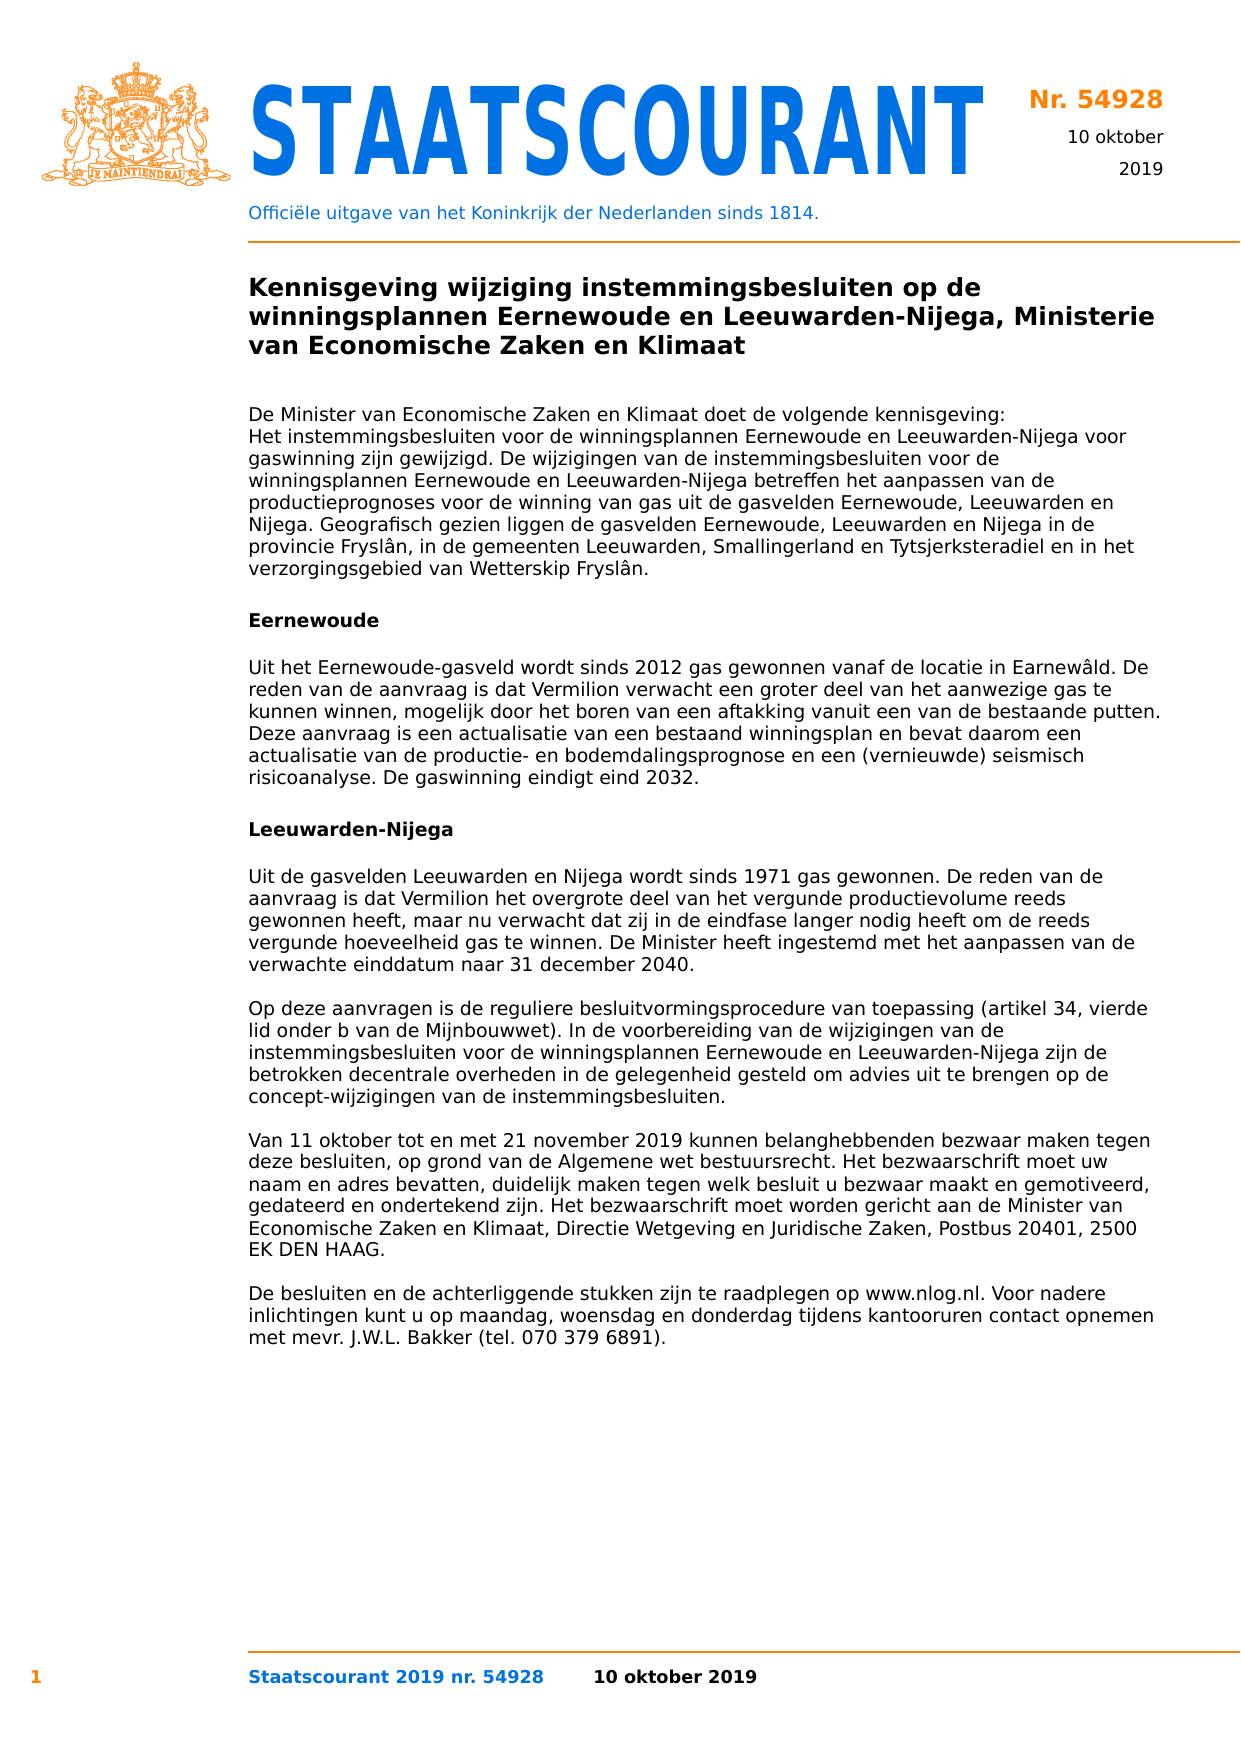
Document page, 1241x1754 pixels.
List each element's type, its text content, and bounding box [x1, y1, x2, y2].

subtitle Eernewoude [248, 610, 1163, 632]
table_cell 10 oktober [998, 121, 1240, 153]
table_header Nr. 54928 [998, 62, 1240, 121]
text De Minister van Economische Zaken en Klimaat doet de volgende kennisgeving: [248, 404, 1163, 426]
table_cell Officiële uitgave van het Koninkrijk der Nederlanden sinds 1814. [248, 203, 1240, 241]
table_cell 2019 [998, 153, 1240, 203]
picture [41, 62, 231, 186]
text Uit het Eernewoude-gasveld wordt sinds 2012 gas gewonnen vanaf de locatie in Earnewâld. De reden van de aanvraag is dat Vermilion verwacht een groter deel van het aanwezige gas te kunnen winnen, mogelijk door het boren van een aftakking vanuit een van de bestaande putten. Deze aanvraag is een actualisatie van een bestaand winningsplan en bevat daarom een actualisatie van de productie- en bodemdalingsprognose en een (vernieuwde) seismisch risicoanalyse. De gaswinning eindigt eind 2032. [248, 657, 1163, 789]
text Op deze aanvragen is de reguliere besluitvormingsprocedure van toepassing (artikel 34, vierde lid onder b van de Mijnbouwwet). In de voorbereiding van de wijzigingen van de instemmingsbesluiten voor de winningsplannen Eernewoude en Leeuwarden-Nijega zijn de betrokken decentrale overheden in de gelegenheid gesteld om advies uit te brengen op de concept-wijzigingen van de instemmingsbesluiten. [248, 998, 1163, 1108]
subtitle Leeuwarden-Nijega [248, 819, 1163, 841]
text Het instemmingsbesluiten voor de winningsplannen Eernewoude en Leeuwarden-Nijega voor gaswinning zijn gewijzigd. De wijzigingen van de instemmingsbesluiten voor de winningsplannen Eernewoude en Leeuwarden-Nijega betreffen het aanpassen van de productieprognoses voor de winning van gas uit de gasvelden Eernewoude, Leeuwarden en Nijega. Geografisch gezien liggen de gasvelden Eernewoude, Leeuwarden en Nijega in de provincie Fryslân, in de gemeenten Leeuwarden, Smallingerland en Tytsjerksteradiel en in het verzorgingsgebied van Wetterskip Fryslân. [248, 426, 1163, 580]
text De besluiten en de achterliggende stukken zijn te raadplegen op www.nlog.nl. Voor nadere inlichtingen kunt u op maandag, woensdag en donderdag tijdens kantooruren contact opnemen met mevr. J.W.L. Bakker (tel. 070 379 6891). [248, 1283, 1163, 1349]
text Uit de gasvelden Leeuwarden en Nijega wordt sinds 1971 gas gewonnen. De reden van de aanvraag is dat Vermilion het overgrote deel van het vergunde productievolume reeds gewonnen heeft, maar nu verwacht dat zij in de eindfase langer nodig heeft om de reeds vergunde hoeveelheid gas te winnen. De Minister heeft ingestemd met het aanpassen van de verwachte einddatum naar 31 december 2040. [248, 866, 1163, 976]
table_header [25, 62, 248, 241]
table_header STAATSCOURANT [248, 62, 998, 203]
subtitle Kennisgeving wijziging instemmingsbesluiten op de winningsplannen Eernewoude en Leeuwarden-Nijega, Ministerie van Economische Zaken en Klimaat [248, 273, 1163, 361]
text Van 11 oktober tot en met 21 november 2019 kunnen belanghebbenden bezwaar maken tegen deze besluiten, op grond van de Algemene wet bestuursrecht. Het bezwaarschrift moet uw naam en adres bevatten, duidelijk maken tegen welk besluit u bezwaar maakt en gemotiveerd, gedateerd en ondertekend zijn. Het bezwaarschrift moet worden gericht aan de Minister van Economische Zaken en Klimaat, Directie Wetgeving en Juridische Zaken, Postbus 20401, 2500 EK DEN HAAG. [248, 1129, 1163, 1261]
